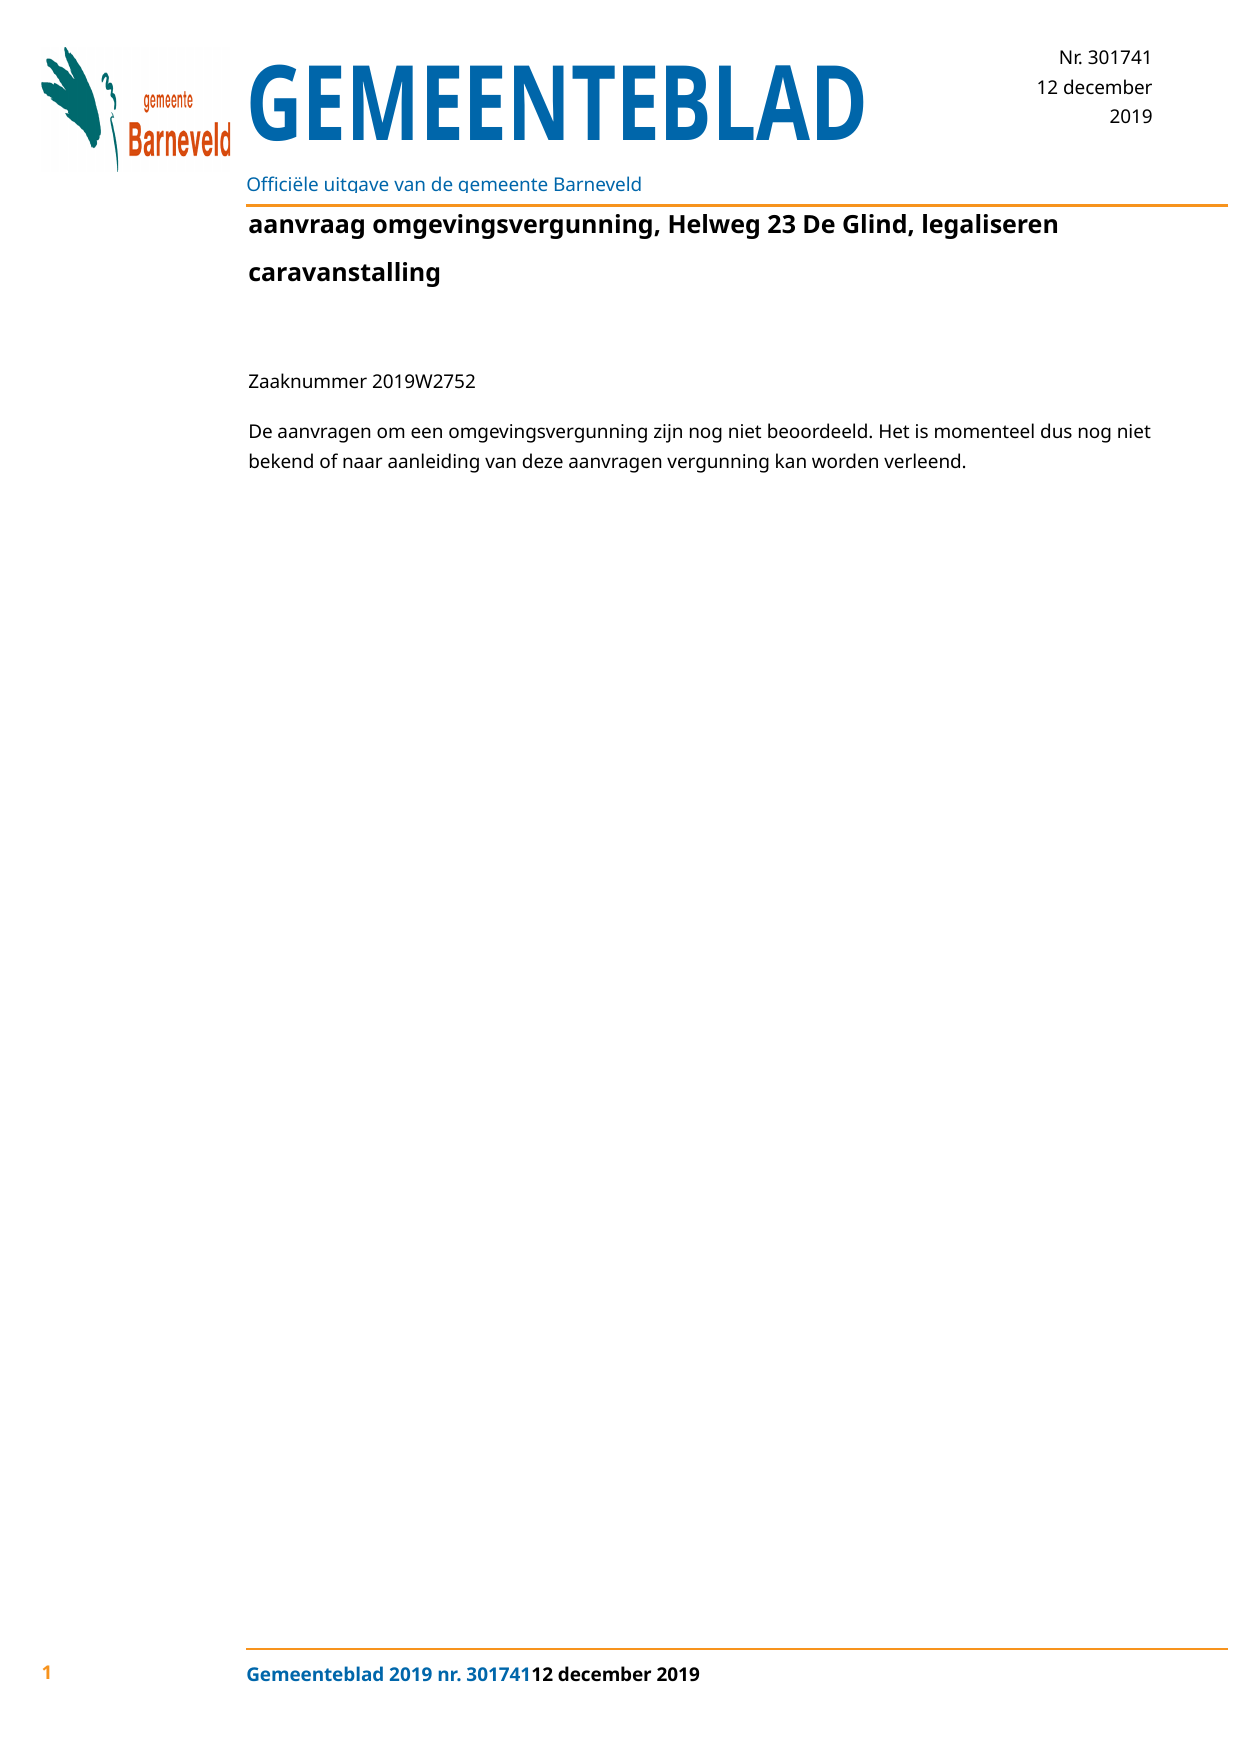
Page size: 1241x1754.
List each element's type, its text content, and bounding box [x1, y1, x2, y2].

text De aanvragen om een omgevingsvergunning zijn nog niet beoordeeld. Het is momenteel dus nog niet bekend of naar aanleiding van deze aanvragen vergunning kan worden verleend. [248, 419, 1152, 474]
picture [41, 47, 231, 172]
text Zaaknummer 2019W2752 [248, 368, 1152, 394]
text aanvraag omgevingsvergunning, Helweg 23 De Glind, legaliseren caravanstalling [248, 207, 1152, 288]
